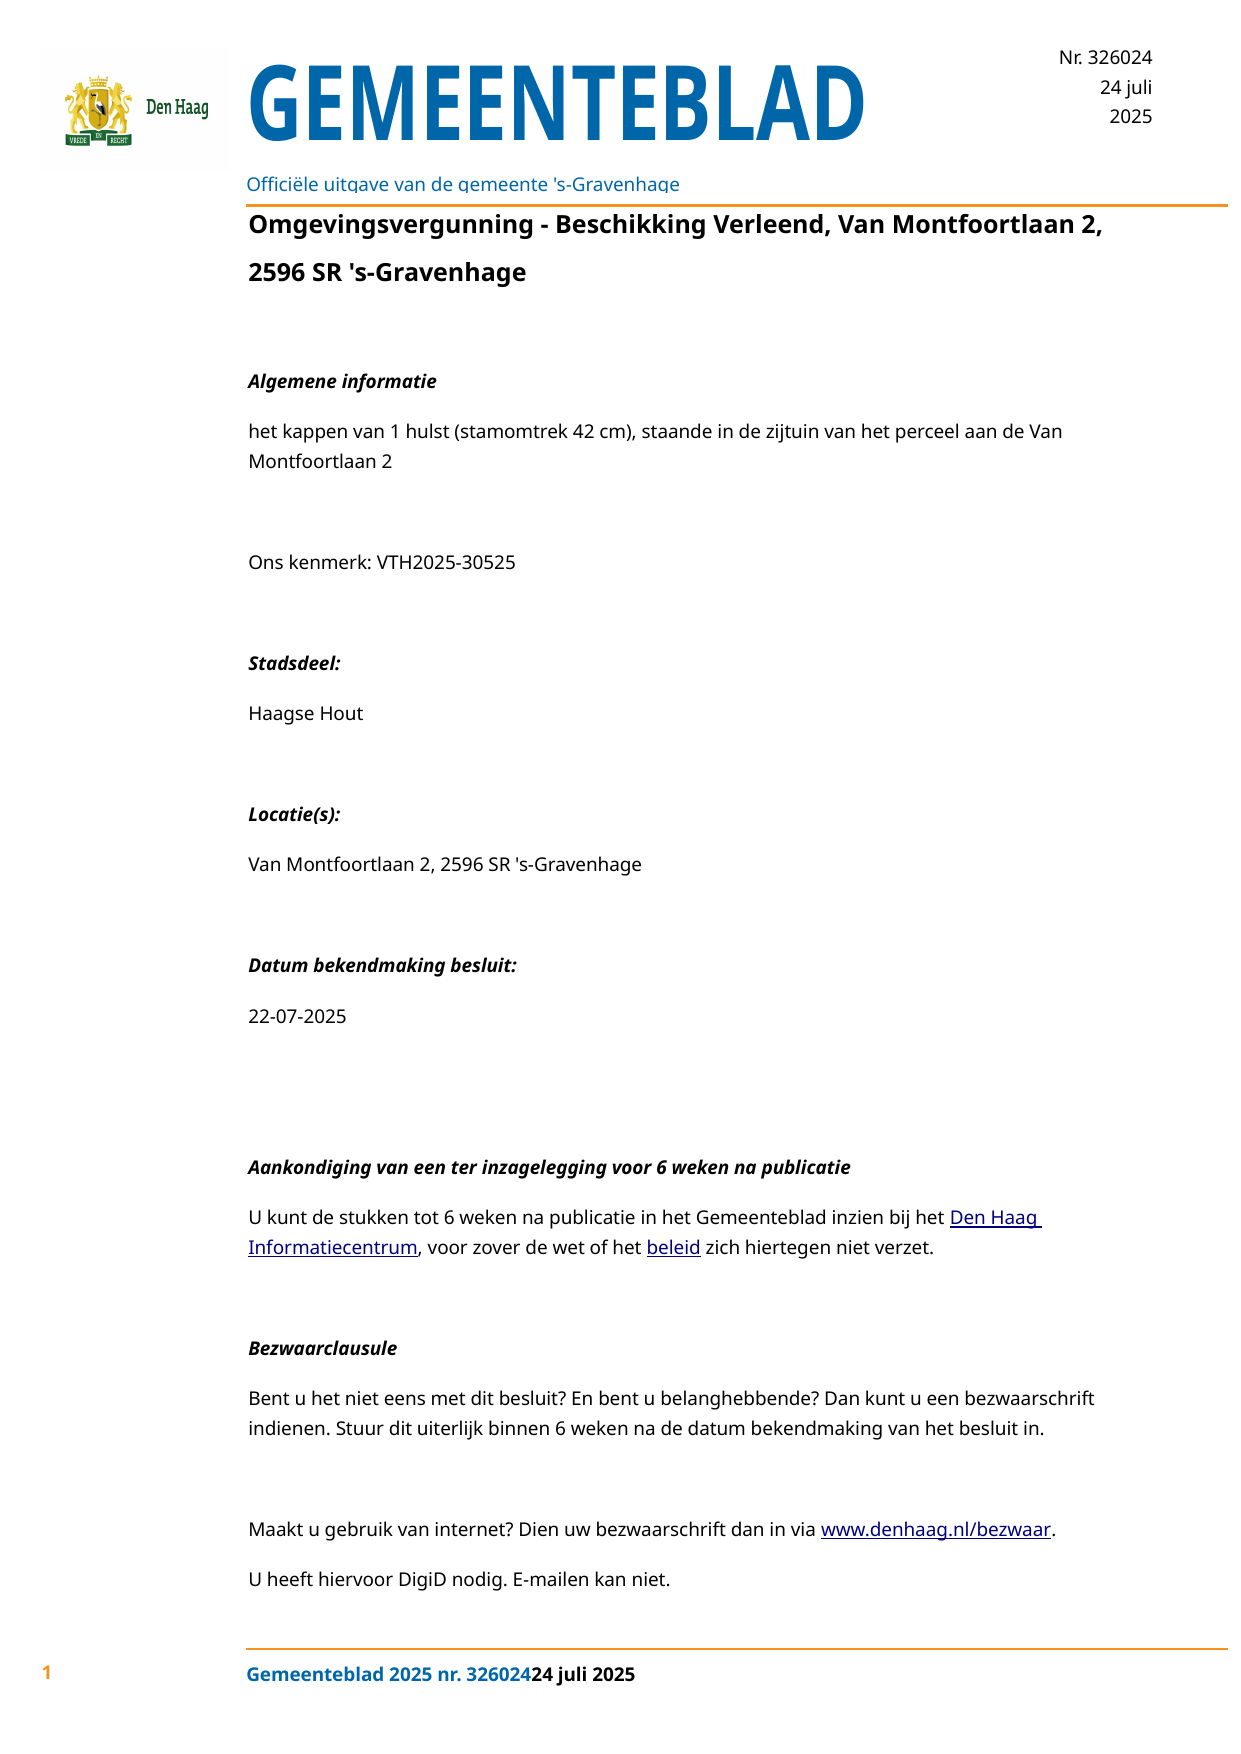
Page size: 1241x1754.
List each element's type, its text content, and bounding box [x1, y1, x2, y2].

text Maakt u gebruik van internet? Dien uw bezwaarschrift dan in via www.denhaag.nl/bezwaar. [248, 1516, 1152, 1542]
text Algemene informatie [248, 368, 1152, 394]
text 22-07-2025 [248, 1003, 1152, 1029]
text U kunt de stukken tot 6 weken na publicatie in het Gemeenteblad inzien bij het Den Haag Informatiecentrum, voor zover de wet of het beleid zich hiertegen niet verzet. [248, 1204, 1152, 1260]
text Bezwaarclausule [248, 1335, 1152, 1361]
text Van Montfoortlaan 2, 2596 SR 's-Gravenhage [248, 852, 1152, 877]
text Omgevingsvergunning - Beschikking Verleend, Van Montfoortlaan 2, 2596 SR 's-Gravenhage [248, 207, 1152, 288]
text Locatie(s): [248, 801, 1152, 827]
text Bent u het niet eens met dit besluit? En bent u belanghebbende? Dan kunt u een bezwaarschrift indienen. Stuur dit uiterlijk binnen 6 weken na de datum bekendmaking van het besluit in. [248, 1385, 1152, 1441]
text het kappen van 1 hulst (stamomtrek 42 cm), staande in de zijtuin van het perceel aan de Van Montfoortlaan 2 [248, 419, 1152, 474]
text Haagse Hout [248, 700, 1152, 726]
text Aankondiging van een ter inzagelegging voor 6 weken na publicatie [248, 1154, 1152, 1180]
text Stadsdeel: [248, 650, 1152, 676]
picture [41, 47, 231, 172]
text Ons kenmerk: VTH2025-30525 [248, 549, 1152, 575]
text U heeft hiervoor DigiD nodig. E-mailen kan niet. [248, 1566, 1152, 1592]
text Datum bekendmaking besluit: [248, 952, 1152, 978]
